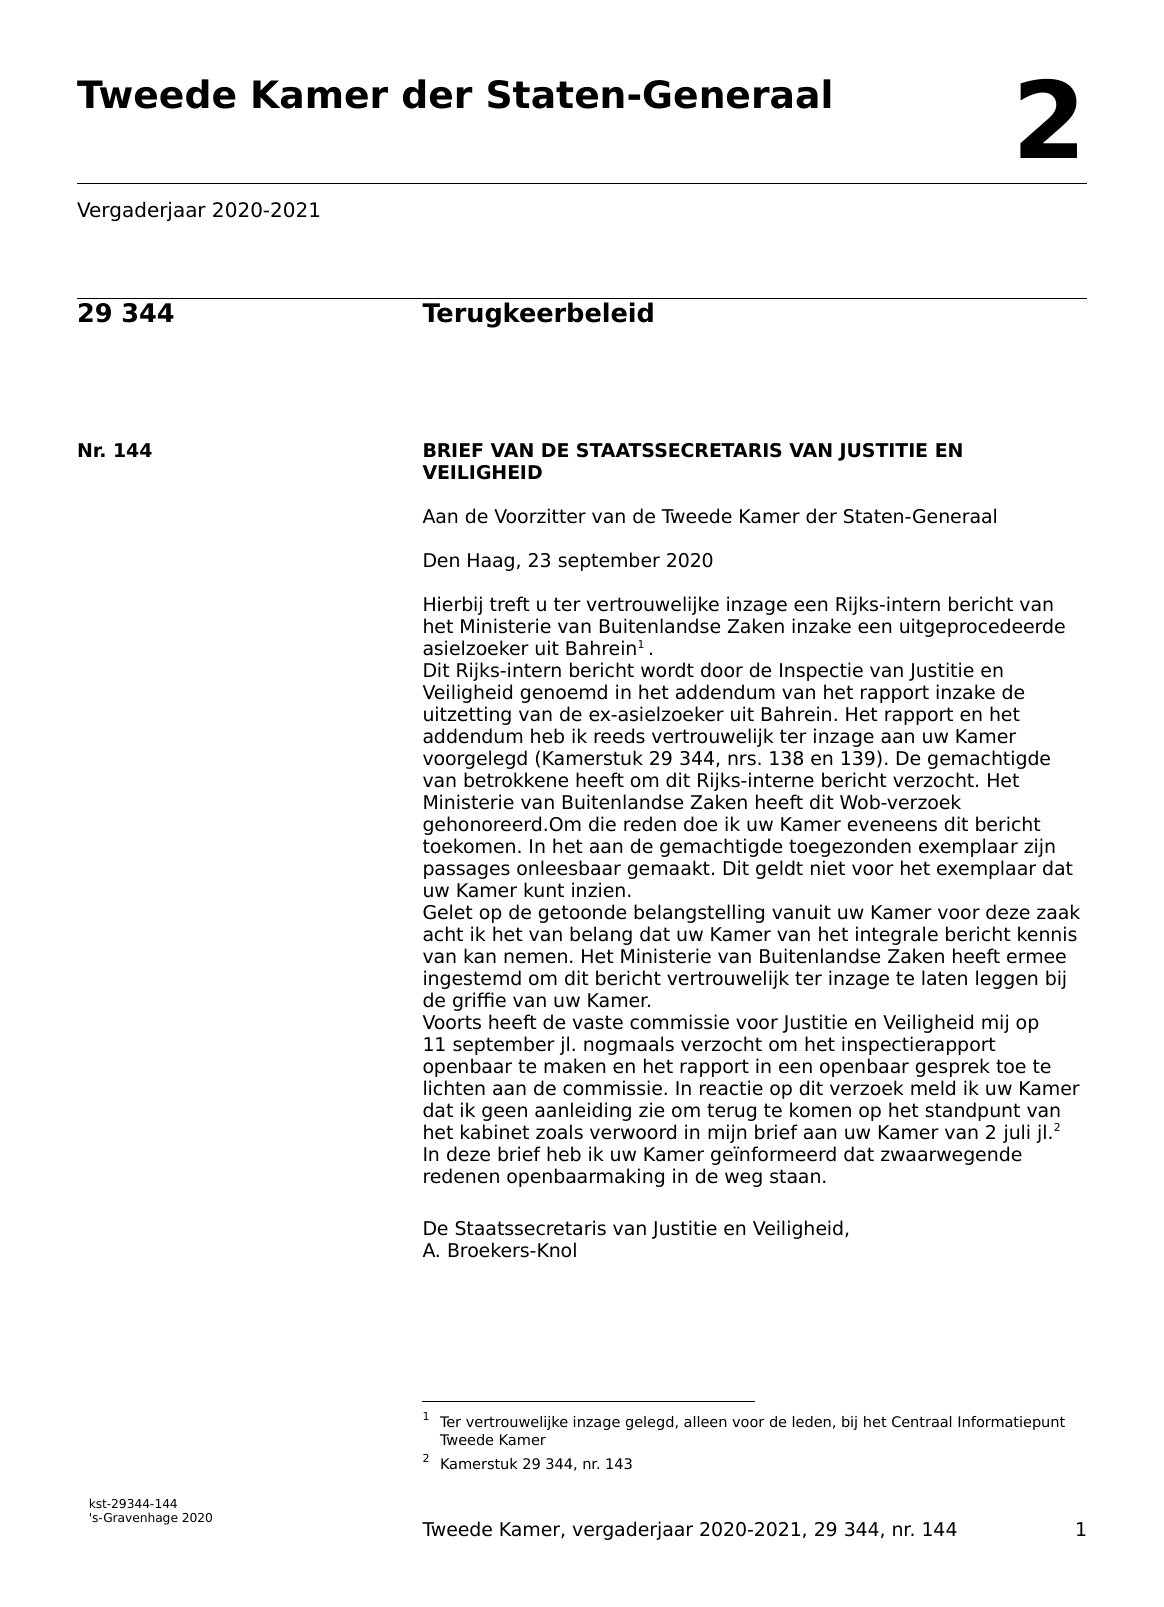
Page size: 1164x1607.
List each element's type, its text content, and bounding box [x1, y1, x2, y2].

subtitle 29 344 Terugkeerbeleid [77, 299, 1087, 329]
text Aan de Voorzitter van de Tweede Kamer der Staten-Generaal [422, 506, 1087, 528]
text Ter vertrouwelijke inzage gelegd, alleen voor de leden, bij het Centraal Informatiepunt Tweede Kamer [422, 1410, 1087, 1449]
subtitle Nr. 144 BRIEF VAN DE STAATSSECRETARIS VAN JUSTITIE EN VEILIGHEID [77, 440, 1087, 484]
table_header Tweede Kamer der Staten-Generaal [77, 59, 886, 183]
table_cell Vergaderjaar 2020-2021 [77, 184, 1087, 298]
text kst-29344-144 [88, 1497, 323, 1511]
text Kamerstuk 29 344, nr. 143 [422, 1452, 1087, 1474]
text Hierbij treft u ter vertrouwelijke inzage een Rijks-intern bericht van het Ministerie van Buitenlandse Zaken inzake een uitgeprocedeerde asielzoeker uit Bahrein. [422, 594, 1087, 660]
table_header 2 [886, 59, 1087, 183]
text Dit Rijks-intern bericht wordt door de Inspectie van Justitie en Veiligheid genoemd in het addendum van het rapport inzake de uitzetting van de ex-asielzoeker uit Bahrein. Het rapport en het addendum heb ik reeds vertrouwelijk ter inzage aan uw Kamer voorgelegd (Kamerstuk 29 344, nrs. 138 en 139). De gemachtigde van betrokkene heeft om dit Rijks-interne bericht verzocht. Het Ministerie van Buitenlandse Zaken heeft dit Wob-verzoek gehonoreerd.Om die reden doe ik uw Kamer eveneens dit bericht toekomen. In het aan de gemachtigde toegezonden exemplaar zijn passages onleesbaar gemaakt. Dit geldt niet voor het exemplaar dat uw Kamer kunt inzien. [422, 660, 1087, 902]
text Voorts heeft de vaste commissie voor Justitie en Veiligheid mij op 11 september jl. nogmaals verzocht om het inspectierapport openbaar te maken en het rapport in een openbaar gesprek toe te lichten aan de commissie. In reactie op dit verzoek meld ik uw Kamer dat ik geen aanleiding zie om terug te komen op het standpunt van het kabinet zoals verwoord in mijn brief aan uw Kamer van 2 juli jl. In deze brief heb ik uw Kamer geïnformeerd dat zwaarwegende redenen openbaarmaking in de weg staan. [422, 1012, 1087, 1188]
text 's-Gravenhage 2020 [88, 1511, 323, 1525]
text Den Haag, 23 september 2020 [422, 550, 1087, 572]
text Gelet op de getoonde belangstelling vanuit uw Kamer voor deze zaak acht ik het van belang dat uw Kamer van het integrale bericht kennis van kan nemen. Het Ministerie van Buitenlandse Zaken heeft ermee ingestemd om dit bericht vertrouwelijk ter inzage te laten leggen bij de griffie van uw Kamer. [422, 902, 1087, 1012]
text De Staatssecretaris van Justitie en Veiligheid, A. Broekers-Knol [422, 1218, 1087, 1262]
